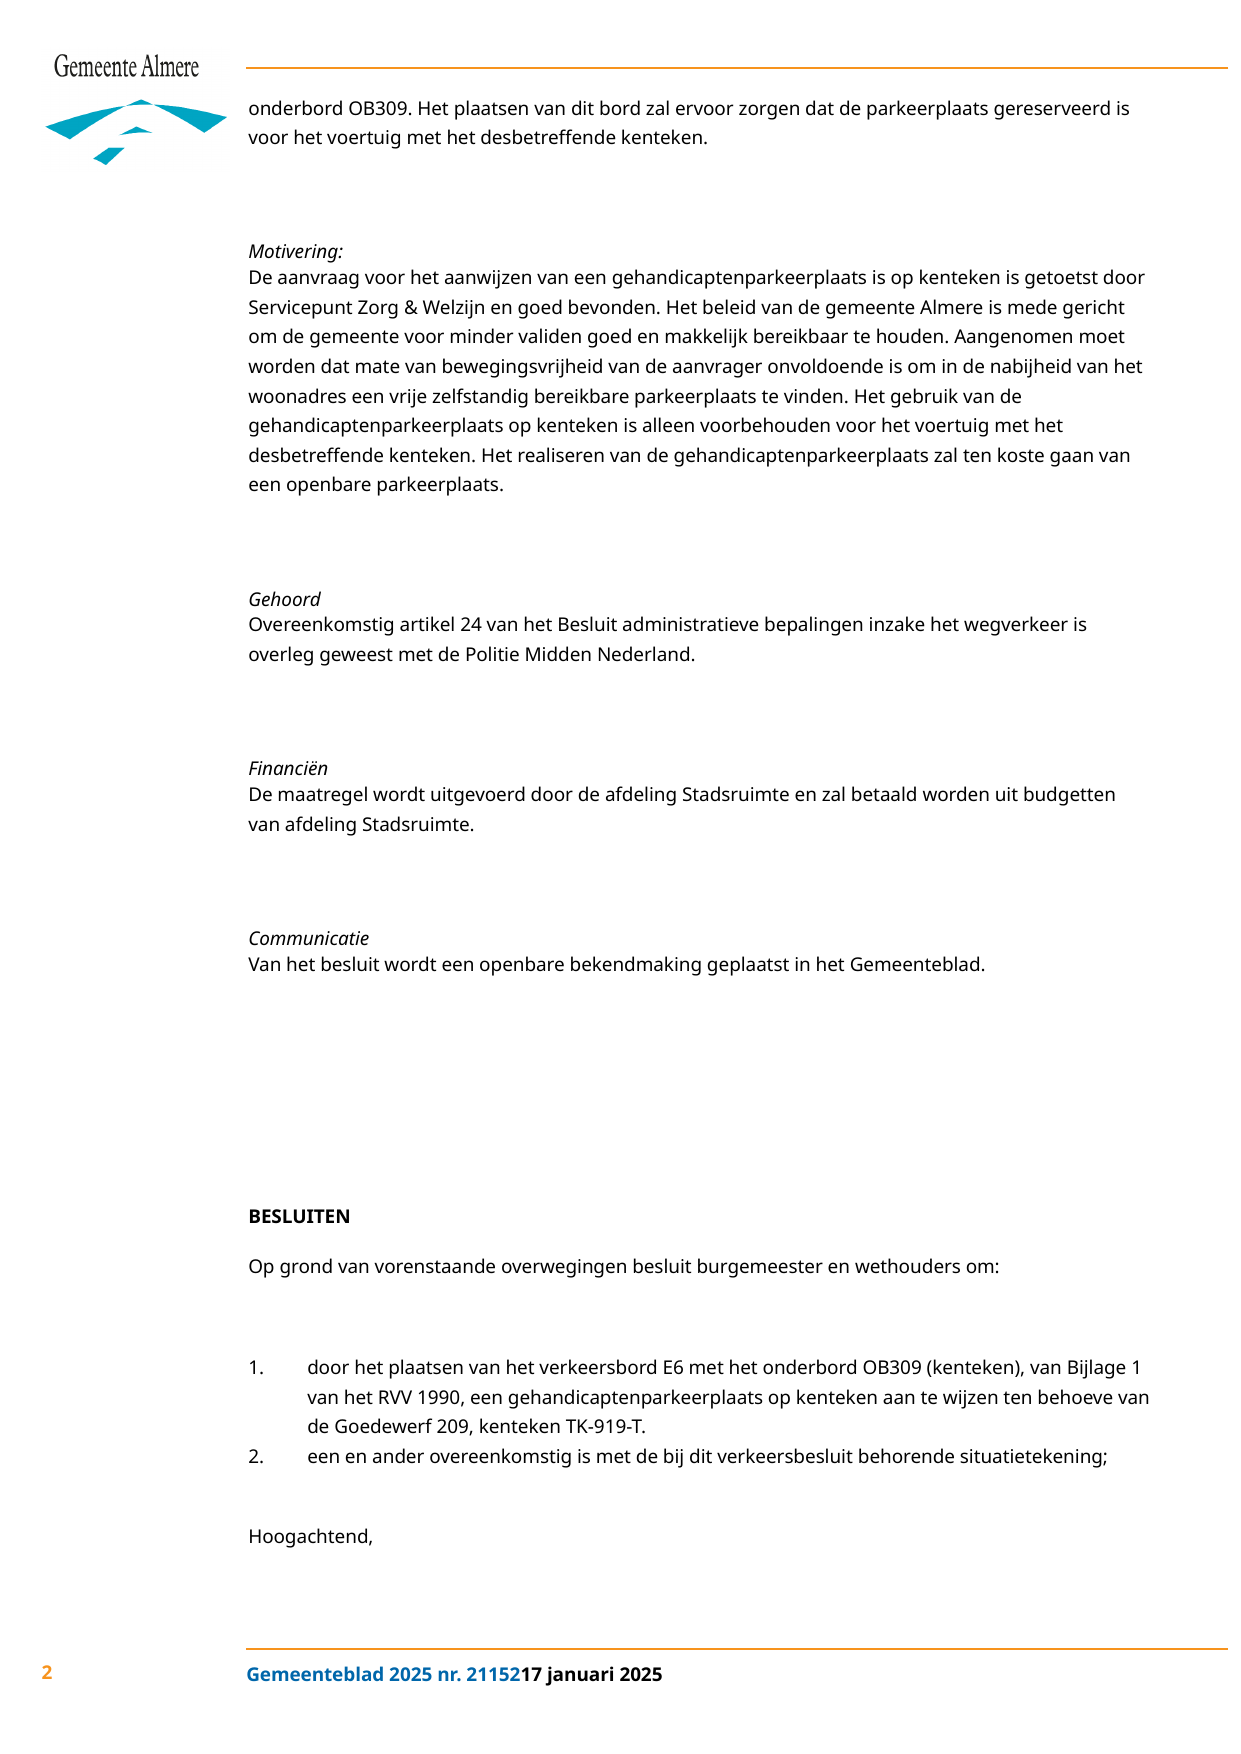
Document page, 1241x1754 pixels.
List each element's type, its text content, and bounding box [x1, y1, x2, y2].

list door het plaatsen van het verkeersbord E6 met het onderbord OB309 (kenteken), van Bijlage 1 van het RVV 1990, een gehandicaptenparkeerplaats op kenteken aan te wijzen ten behoeve van de Goedewerf 209, kenteken TK-919-T. [248, 1354, 1152, 1439]
text Communicatie [248, 925, 1152, 951]
text Van het besluit wordt een openbare bekendmaking geplaatst in het Gemeenteblad. [248, 951, 1152, 977]
text BESLUITEN [248, 1203, 1152, 1229]
text Financiën [248, 756, 1152, 781]
text onderbord OB309. Het plaatsen van dit bord zal ervoor zorgen dat de parkeerplaats gereserveerd is voor het voertuig met het desbetreffende kenteken. [248, 95, 1152, 150]
text De maatregel wordt uitgevoerd door de afdeling Stadsruimte en zal betaald worden uit budgetten van afdeling Stadsruimte. [248, 781, 1152, 837]
text De aanvraag voor het aanwijzen van een gehandicaptenparkeerplaats is op kenteken is getoetst door Servicepunt Zorg & Welzijn en goed bevonden. Het beleid van de gemeente Almere is mede gericht om de gemeente voor minder validen goed en makkelijk bereikbaar te houden. Aangenomen moet worden dat mate van bewegingsvrijheid van de aanvrager onvoldoende is om in de nabijheid van het woonadres een vrije zelfstandig bereikbare parkeerplaats te vinden. Het gebruik van de gehandicaptenparkeerplaats op kenteken is alleen voorbehouden voor het voertuig met het desbetreffende kenteken. Het realiseren van de gehandicaptenparkeerplaats zal ten koste gaan van een openbare parkeerplaats. [248, 264, 1152, 497]
text Hoogachtend, [248, 1523, 1152, 1549]
text Gehoord [248, 586, 1152, 612]
text Op grond van vorenstaande overwegingen besluit burgemeester en wethouders om: [248, 1253, 1152, 1279]
text Overeenkomstig artikel 24 van het Besluit administratieve bepalingen inzake het wegverkeer is overleg geweest met de Politie Midden Nederland. [248, 612, 1152, 667]
picture [41, 47, 231, 172]
list een en ander overeenkomstig is met de bij dit verkeersbesluit behorende situatietekening; [248, 1443, 1152, 1469]
text Motivering: [248, 239, 1152, 264]
